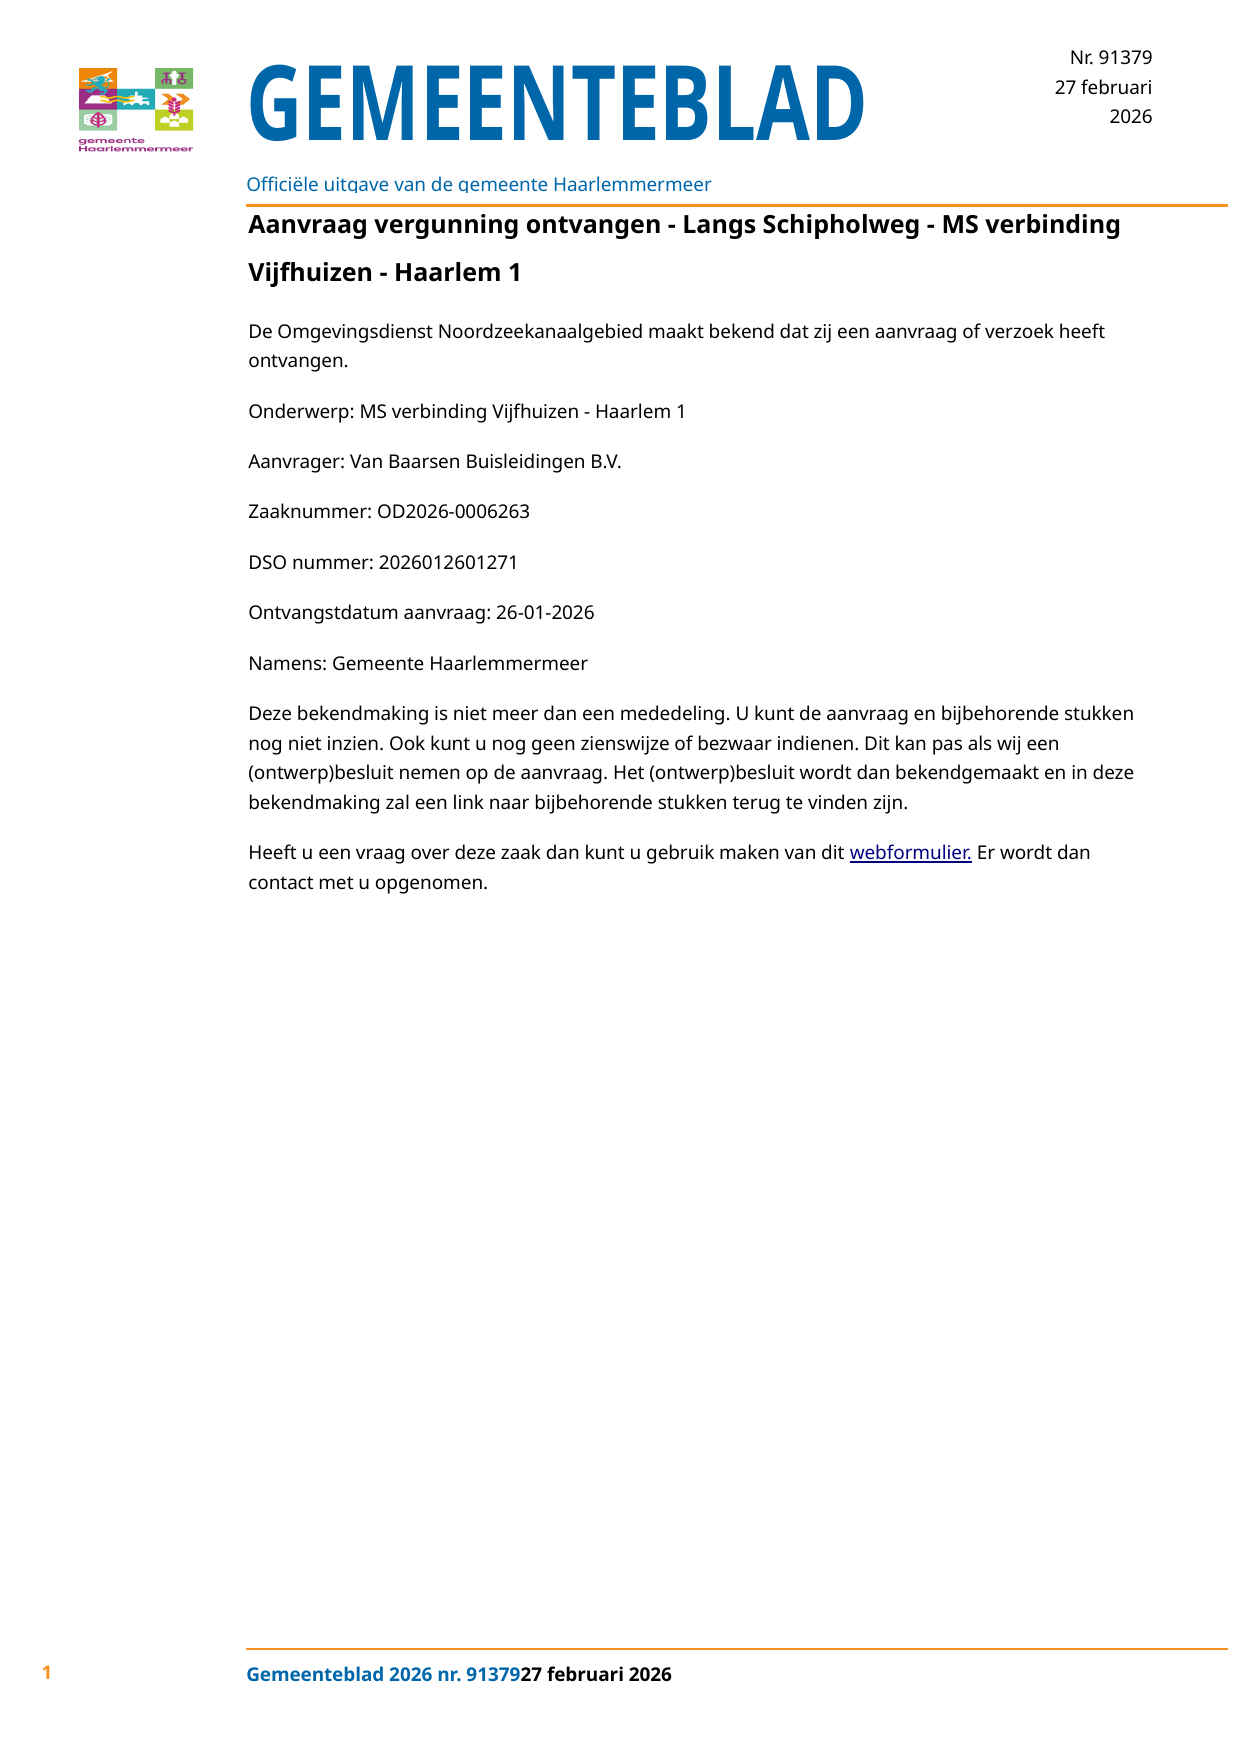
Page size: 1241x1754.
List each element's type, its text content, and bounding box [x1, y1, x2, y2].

text Aanvraag vergunning ontvangen - Langs Schipholweg - MS verbinding Vijfhuizen - Haarlem 1 [248, 207, 1152, 288]
text Deze bekendmaking is niet meer dan een mededeling. U kunt de aanvraag en bijbehorende stukken nog niet inzien. Ook kunt u nog geen zienswijze of bezwaar indienen. Dit kan pas als wij een (ontwerp)besluit nemen op de aanvraag. Het (ontwerp)besluit wordt dan bekendgemaakt en in deze bekendmaking zal een link naar bijbehorende stukken terug te vinden zijn. [248, 700, 1152, 815]
text Ontvangstdatum aanvraag: 26-01-2026 [248, 599, 1152, 625]
text Aanvrager: Van Baarsen Buisleidingen B.V. [248, 448, 1152, 474]
text De Omgevingsdienst Noordzeekanaalgebied maakt bekend dat zij een aanvraag of verzoek heeft ontvangen. [248, 318, 1152, 373]
text Namens: Gemeente Haarlemmermeer [248, 650, 1152, 676]
text DSO nummer: 2026012601271 [248, 549, 1152, 575]
text Onderwerp: MS verbinding Vijfhuizen - Haarlem 1 [248, 398, 1152, 424]
text Heeft u een vraag over deze zaak dan kunt u gebruik maken van dit webformulier. Er wordt dan contact met u opgenomen. [248, 839, 1152, 895]
picture [41, 47, 231, 172]
text Zaaknummer: OD2026-0006263 [248, 499, 1152, 524]
